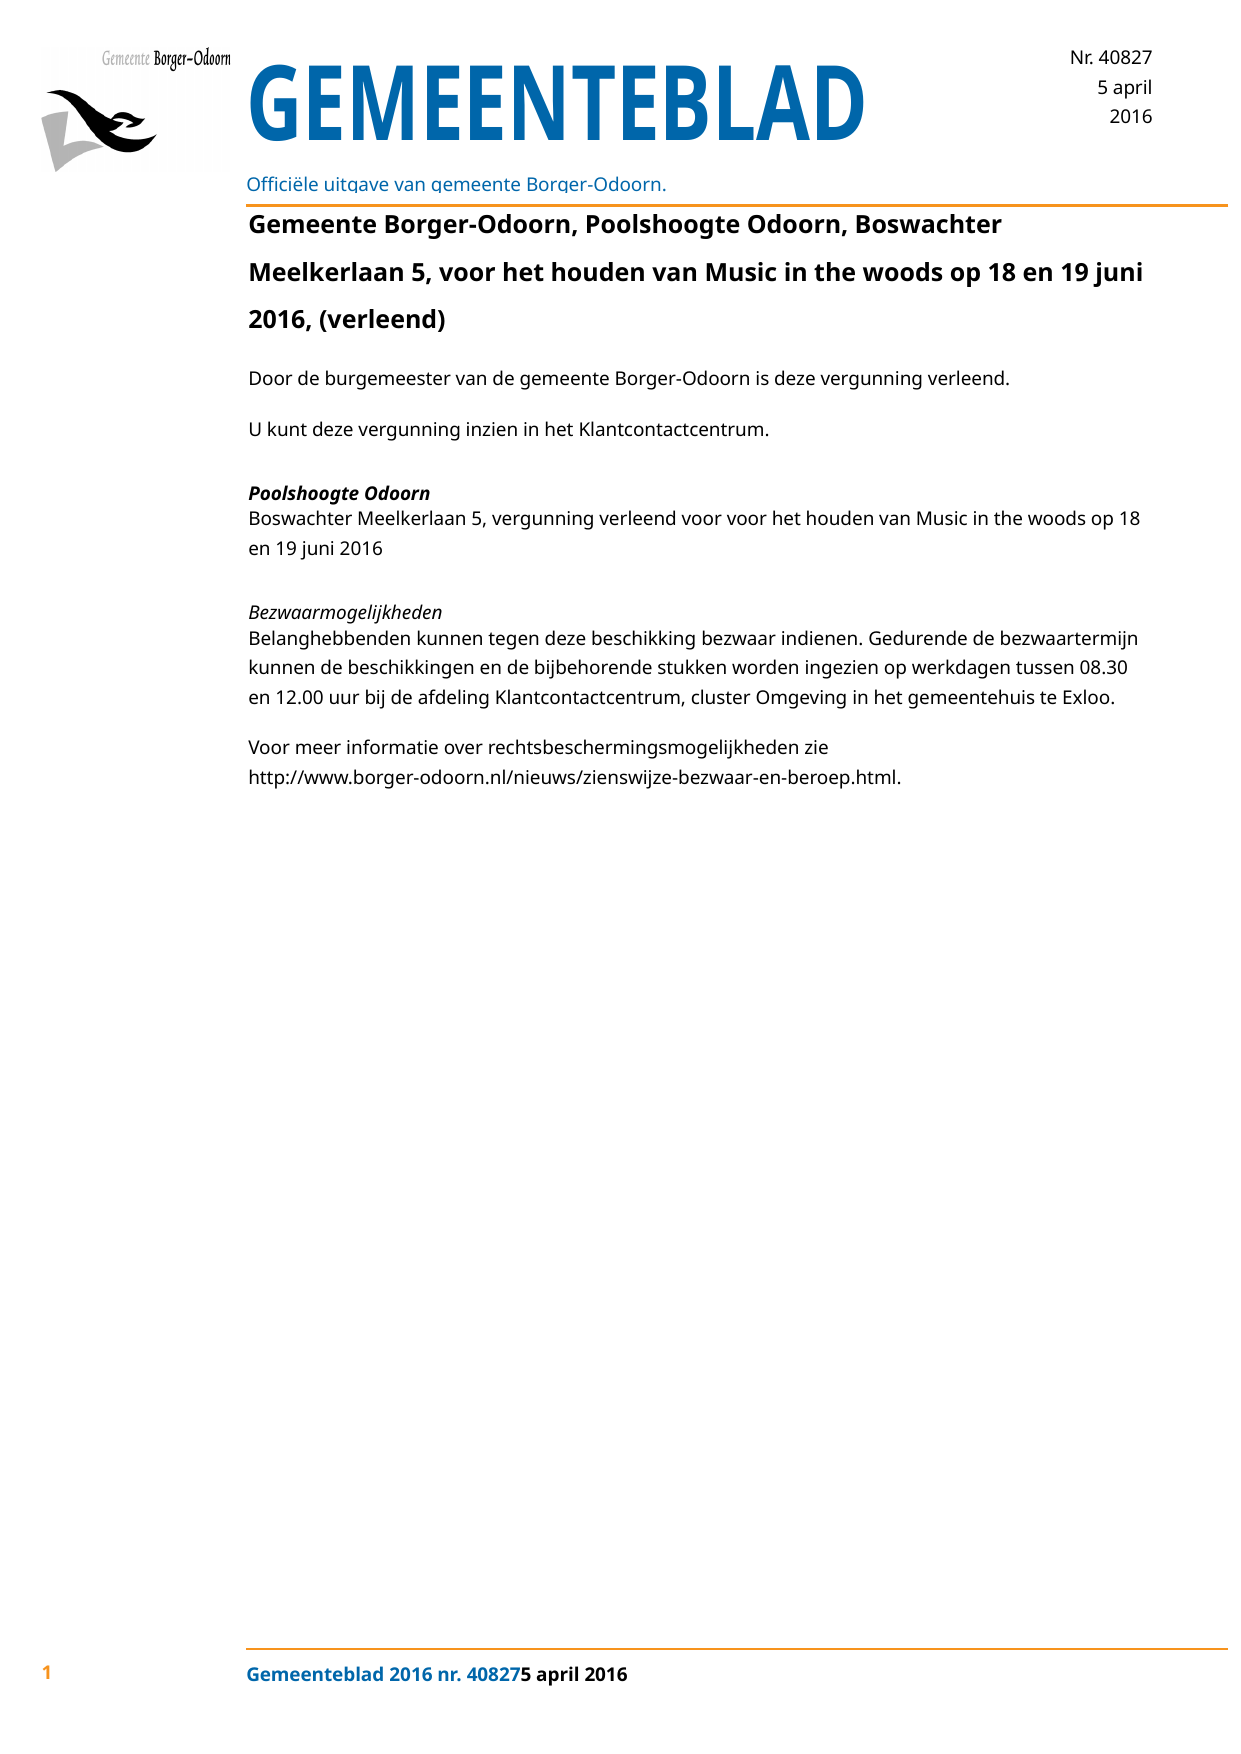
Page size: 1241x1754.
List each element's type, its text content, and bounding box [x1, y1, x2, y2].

text U kunt deze vergunning inzien in het Klantcontactcentrum. [248, 416, 1152, 442]
text Gemeente Borger-Odoorn, Poolshoogte Odoorn, Boswachter Meelkerlaan 5, voor het houden van Music in the woods op 18 en 19 juni 2016, (verleend) [248, 207, 1152, 336]
text Belanghebbenden kunnen tegen deze beschikking bezwaar indienen. Gedurende de bezwaartermijn kunnen de beschikkingen en de bijbehorende stukken worden ingezien op werkdagen tussen 08.30 en 12.00 uur bij de afdeling Klantcontactcentrum, cluster Omgeving in het gemeentehuis te Exloo. [248, 625, 1152, 710]
text Door de burgemeester van de gemeente Borger-Odoorn is deze vergunning verleend. [248, 366, 1152, 391]
picture [41, 47, 231, 172]
text Bezwaarmogelijkheden [248, 599, 1152, 625]
text Voor meer informatie over rechtsbeschermingsmogelijkheden zie http://www.borger-odoorn.nl/nieuws/zienswijze-bezwaar-en-beroep.html. [248, 734, 1152, 790]
text Boswachter Meelkerlaan 5, vergunning verleend voor voor het houden van Music in the woods op 18 en 19 juni 2016 [248, 506, 1152, 561]
text Poolshoogte Odoorn [248, 480, 1152, 506]
